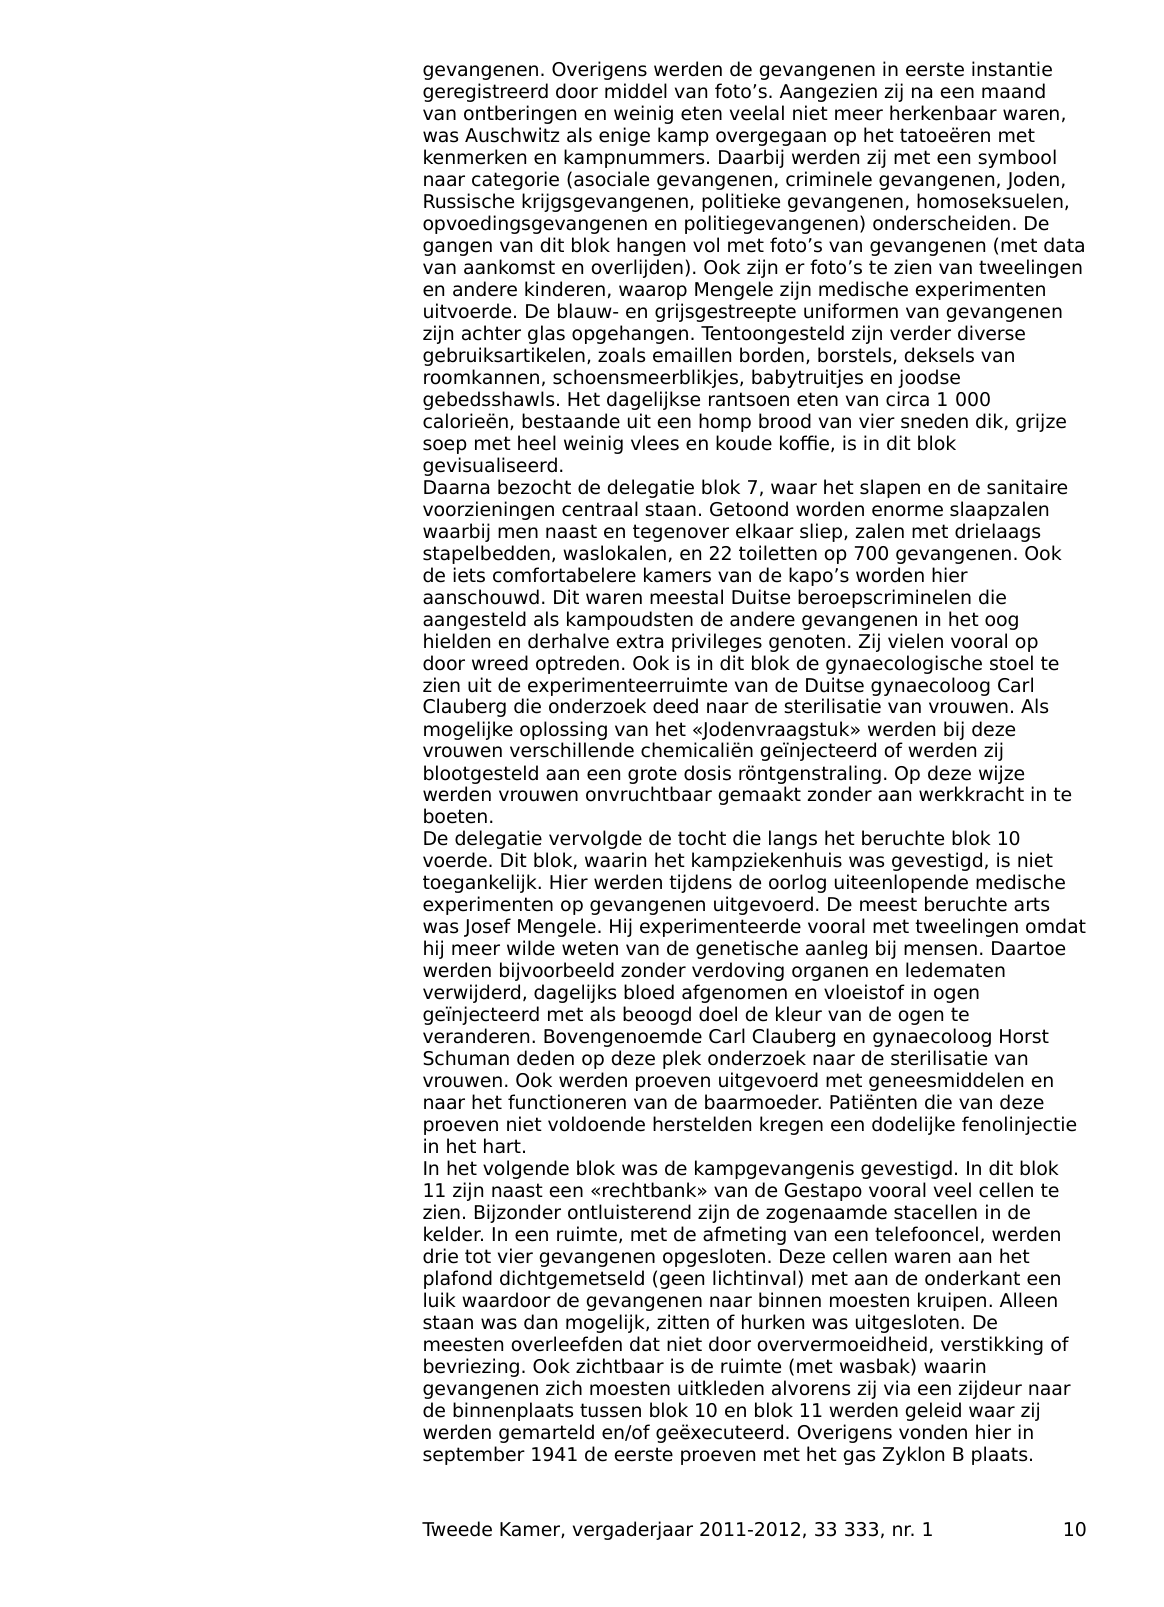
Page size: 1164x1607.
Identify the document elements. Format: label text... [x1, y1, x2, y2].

text De delegatie vervolgde de tocht die langs het beruchte blok 10 voerde. Dit blok, waarin het kampziekenhuis was gevestigd, is niet toegankelijk. Hier werden tijdens de oorlog uiteenlopende medische experimenten op gevangenen uitgevoerd. De meest beruchte arts was Josef Mengele. Hij experimenteerde vooral met tweelingen omdat hij meer wilde weten van de genetische aanleg bij mensen. Daartoe werden bijvoorbeeld zonder verdoving organen en ledematen verwijderd, dagelijks bloed afgenomen en vloeistof in ogen geïnjecteerd met als beoogd doel de kleur van de ogen te veranderen. Bovengenoemde Carl Clauberg en gynaecoloog Horst Schuman deden op deze plek onderzoek naar de sterilisatie van vrouwen. Ook werden proeven uitgevoerd met geneesmiddelen en naar het functioneren van de baarmoeder. Patiënten die van deze proeven niet voldoende herstelden kregen een dodelijke fenolinjectie in het hart. [422, 828, 1087, 1158]
text gevangenen. Overigens werden de gevangenen in eerste instantie geregistreerd door middel van foto’s. Aangezien zij na een maand van ontberingen en weinig eten veelal niet meer herkenbaar waren, was Auschwitz als enige kamp overgegaan op het tatoeëren met kenmerken en kampnummers. Daarbij werden zij met een symbool naar categorie (asociale gevangenen, criminele gevangenen, Joden, Russische krijgsgevangenen, politieke gevangenen, homoseksuelen, opvoedingsgevangenen en politiegevangenen) onderscheiden. De gangen van dit blok hangen vol met foto’s van gevangenen (met data van aankomst en overlijden). Ook zijn er foto’s te zien van tweelingen en andere kinderen, waarop Mengele zijn medische experimenten uitvoerde. De blauw- en grijsgestreepte uniformen van gevangenen zijn achter glas opgehangen. Tentoongesteld zijn verder diverse gebruiksartikelen, zoals emaillen borden, borstels, deksels van roomkannen, schoensmeerblikjes, babytruitjes en joodse gebedsshawls. Het dagelijkse rantsoen eten van circa 1 000 calorieën, bestaande uit een homp brood van vier sneden dik, grijze soep met heel weinig vlees en koude koffie, is in dit blok gevisualiseerd. [422, 59, 1087, 477]
text In het volgende blok was de kampgevangenis gevestigd. In dit blok 11 zijn naast een «rechtbank» van de Gestapo vooral veel cellen te zien. Bijzonder ontluisterend zijn de zogenaamde stacellen in de kelder. In een ruimte, met de afmeting van een telefooncel, werden drie tot vier gevangenen opgesloten. Deze cellen waren aan het plafond dichtgemetseld (geen lichtinval) met aan de onderkant een luik waardoor de gevangenen naar binnen moesten kruipen. Alleen staan was dan mogelijk, zitten of hurken was uitgesloten. De meesten overleefden dat niet door oververmoeidheid, verstikking of bevriezing. Ook zichtbaar is de ruimte (met wasbak) waarin gevangenen zich moesten uitkleden alvorens zij via een zijdeur naar de binnenplaats tussen blok 10 en blok 11 werden geleid waar zij werden gemarteld en/of geëxecuteerd. Overigens vonden hier in september 1941 de eerste proeven met het gas Zyklon B plaats. [422, 1158, 1087, 1466]
text Daarna bezocht de delegatie blok 7, waar het slapen en de sanitaire voorzieningen centraal staan. Getoond worden enorme slaapzalen waarbij men naast en tegenover elkaar sliep, zalen met drielaags stapelbedden, waslokalen, en 22 toiletten op 700 gevangenen. Ook de iets comfortabelere kamers van de kapo’s worden hier aanschouwd. Dit waren meestal Duitse beroepscriminelen die aangesteld als kampoudsten de andere gevangenen in het oog hielden en derhalve extra privileges genoten. Zij vielen vooral op door wreed optreden. Ook is in dit blok de gynaecologische stoel te zien uit de experimenteerruimte van de Duitse gynaecoloog Carl Clauberg die onderzoek deed naar de sterilisatie van vrouwen. Als mogelijke oplossing van het «Jodenvraagstuk» werden bij deze vrouwen verschillende chemicaliën geïnjecteerd of werden zij blootgesteld aan een grote dosis röntgenstraling. Op deze wijze werden vrouwen onvruchtbaar gemaakt zonder aan werkkracht in te boeten. [422, 477, 1087, 828]
